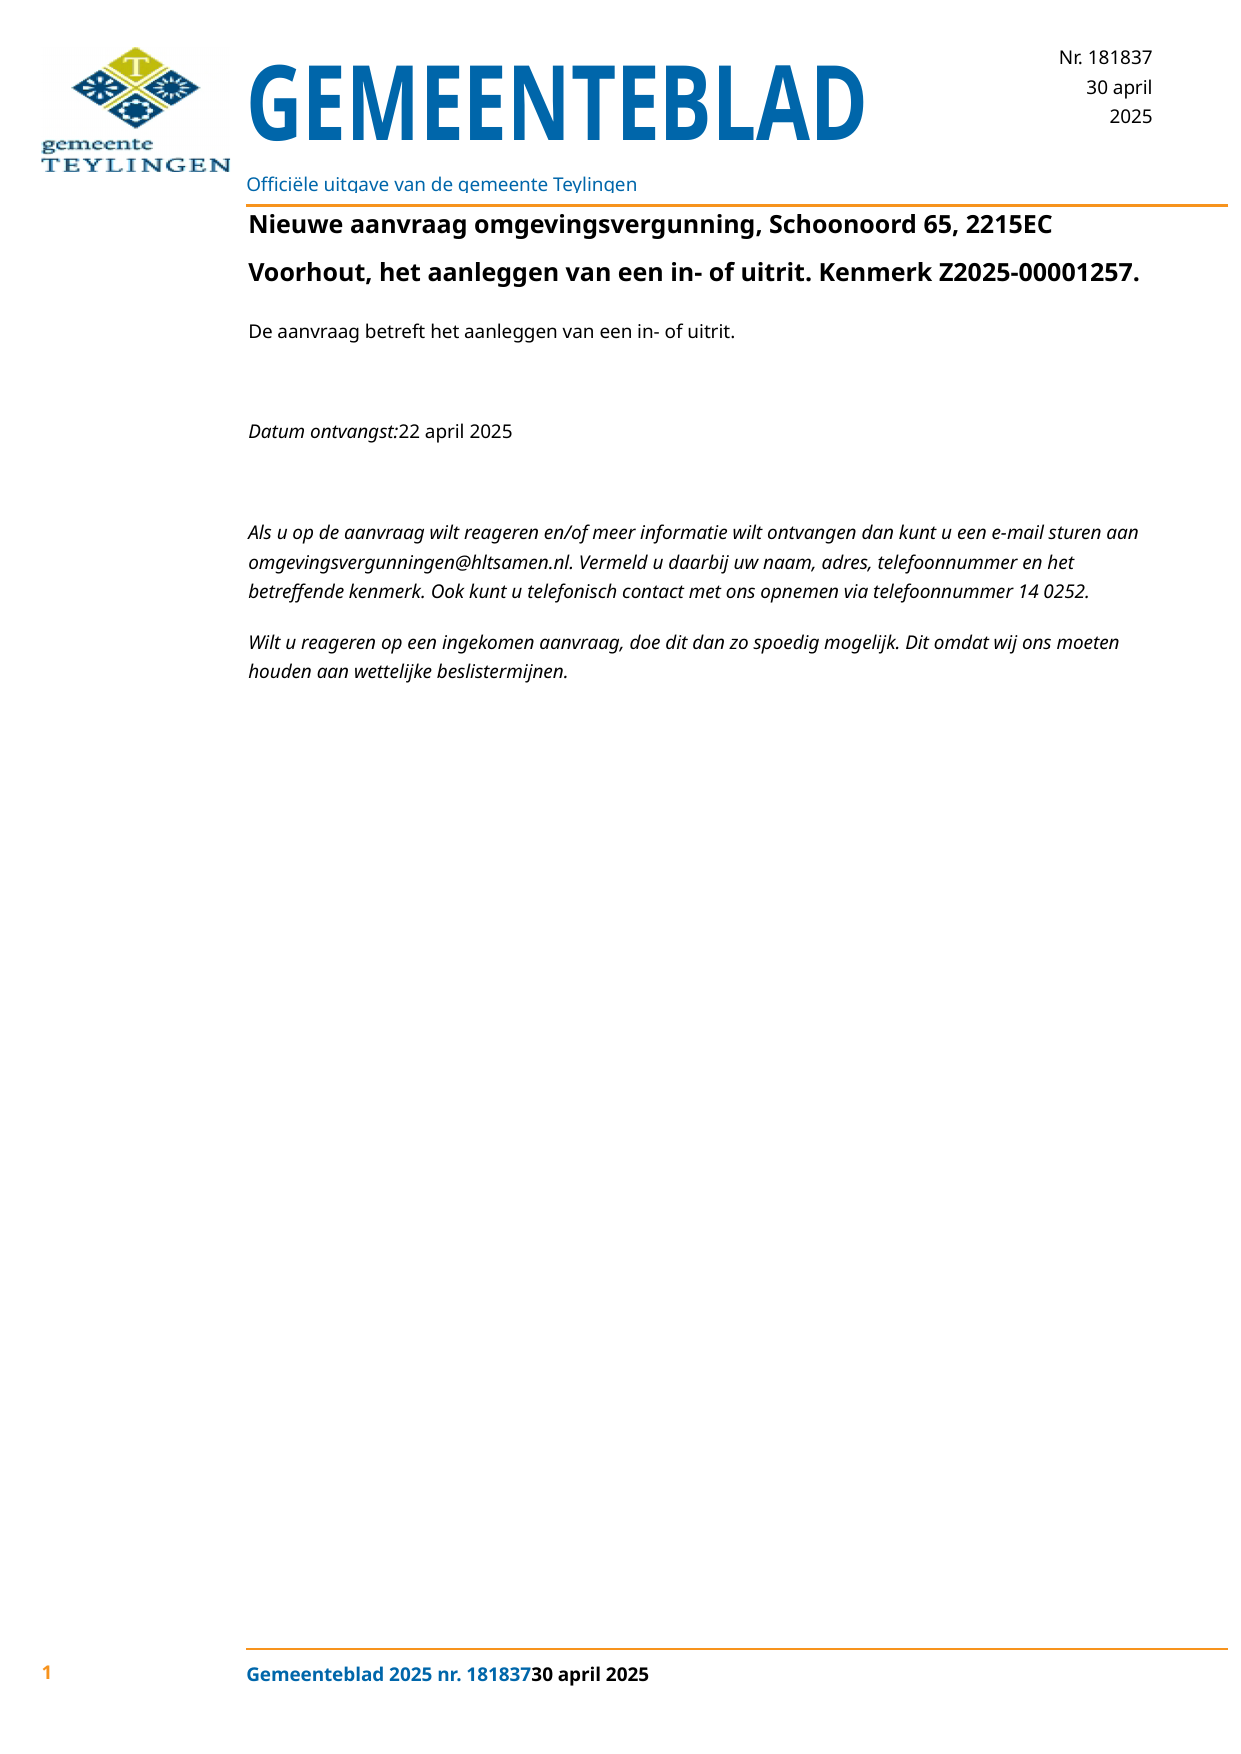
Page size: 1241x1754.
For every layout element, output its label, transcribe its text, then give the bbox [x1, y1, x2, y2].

picture [41, 47, 231, 172]
text Nieuwe aanvraag omgevingsvergunning, Schoonoord 65, 2215EC Voorhout, het aanleggen van een in- of uitrit. Kenmerk Z2025-00001257. [248, 207, 1152, 288]
text Wilt u reageren op een ingekomen aanvraag, doe dit dan zo spoedig mogelijk. Dit omdat wij ons moeten houden aan wettelijke beslistermijnen. [248, 629, 1152, 684]
text Als u op de aanvraag wilt reageren en/of meer informatie wilt ontvangen dan kunt u een e-mail sturen aan omgevingsvergunningen@hltsamen.nl. Vermeld u daarbij uw naam, adres, telefoonnummer en het betreffende kenmerk. Ook kunt u telefonisch contact met ons opnemen via telefoonnummer 14 0252. [248, 519, 1152, 604]
text Datum ontvangst:22 april 2025 [248, 419, 1152, 444]
text De aanvraag betreft het aanleggen van een in- of uitrit. [248, 318, 1152, 344]
